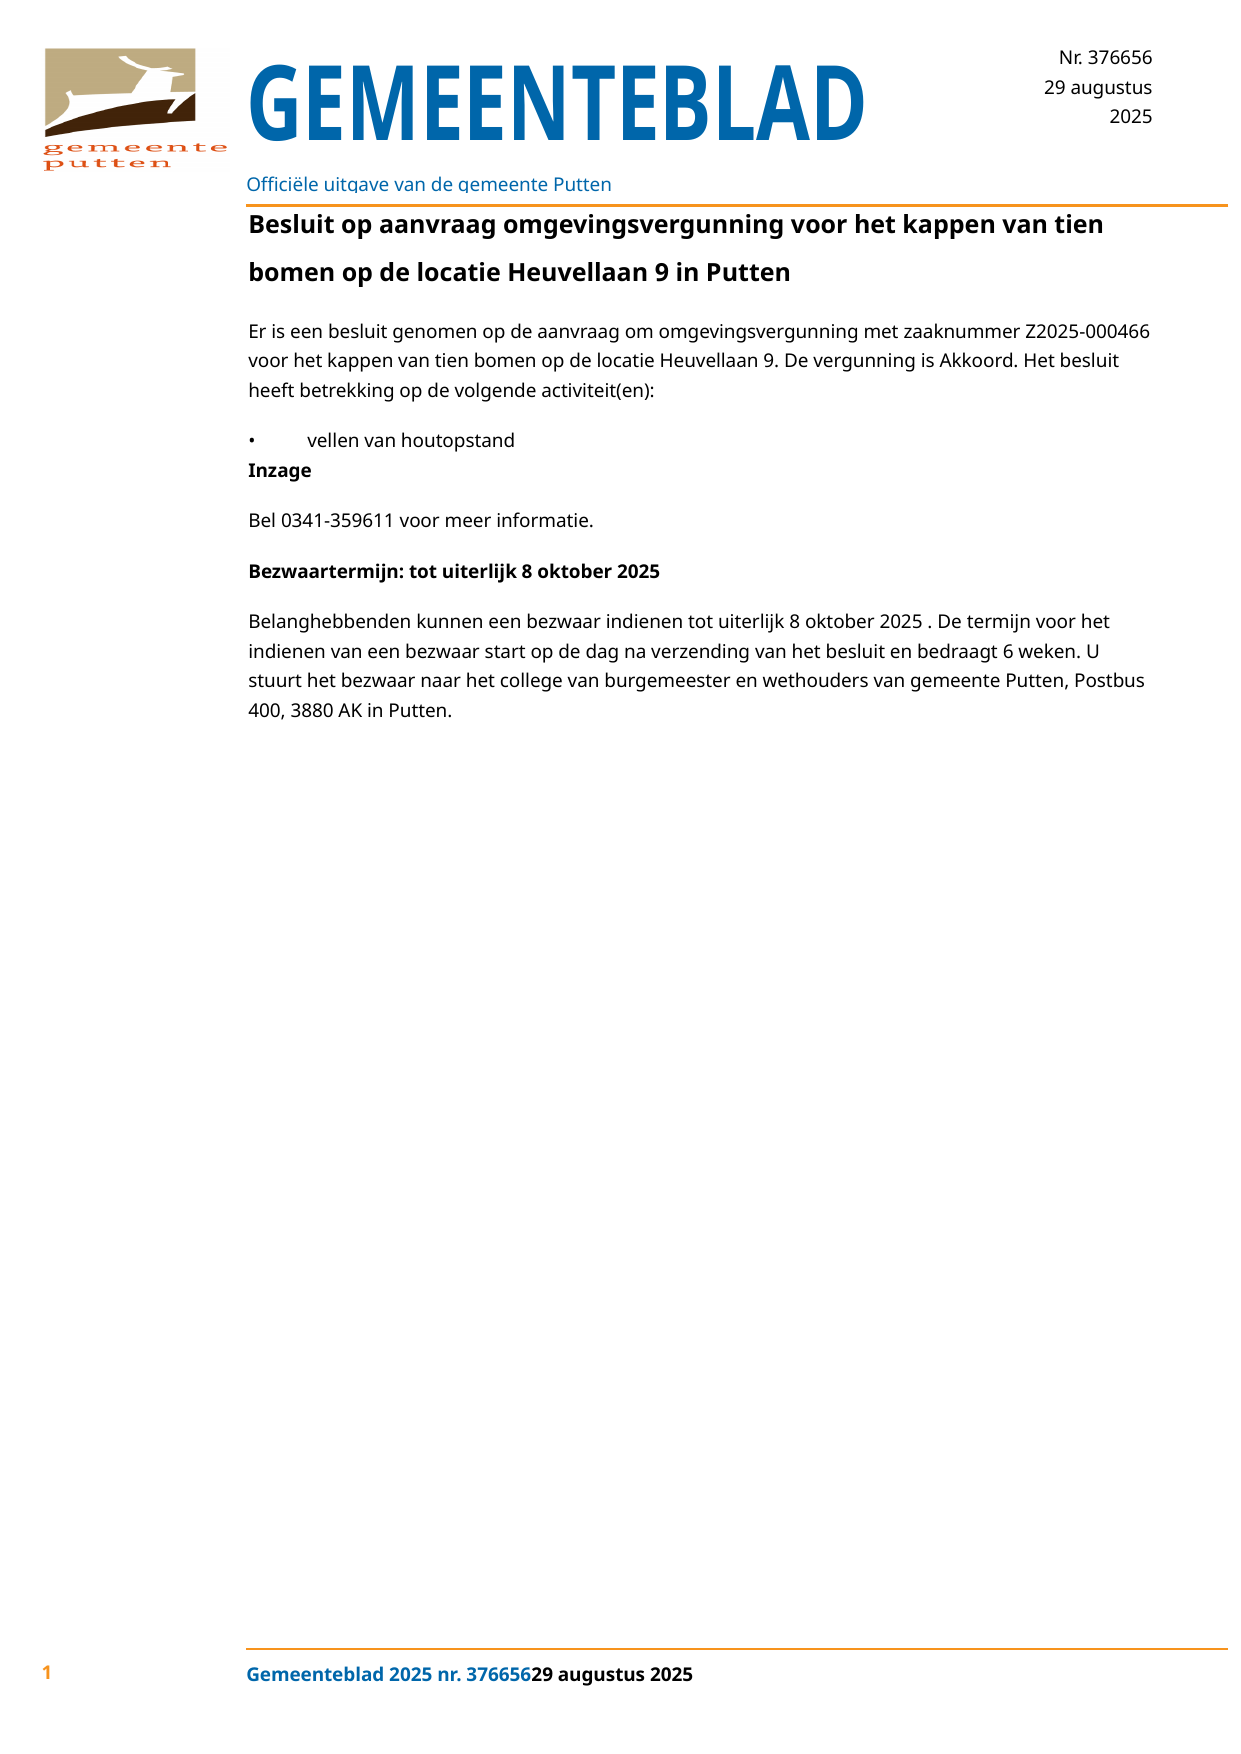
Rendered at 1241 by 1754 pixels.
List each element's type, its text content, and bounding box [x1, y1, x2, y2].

text Besluit op aanvraag omgevingsvergunning voor het kappen van tien bomen op de locatie Heuvellaan 9 in Putten [248, 207, 1152, 288]
text Bezwaartermijn: tot uiterlijk 8 oktober 2025 [248, 558, 1152, 584]
text Inzage [248, 457, 1152, 483]
list vellen van houtopstand [248, 427, 1152, 453]
text Er is een besluit genomen op de aanvraag om omgevingsvergunning met zaaknummer Z2025-000466 voor het kappen van tien bomen op de locatie Heuvellaan 9. De vergunning is Akkoord. Het besluit heeft betrekking op de volgende activiteit(en): [248, 318, 1152, 403]
text Bel 0341-359611 voor meer informatie. [248, 507, 1152, 533]
picture [41, 47, 231, 172]
text Belanghebbenden kunnen een bezwaar indienen tot uiterlijk 8 oktober 2025 . De termijn voor het indienen van een bezwaar start op de dag na verzending van het besluit en bedraagt 6 weken. U stuurt het bezwaar naar het college van burgemeester en wethouders van gemeente Putten, Postbus 400, 3880 AK in Putten. [248, 608, 1152, 723]
